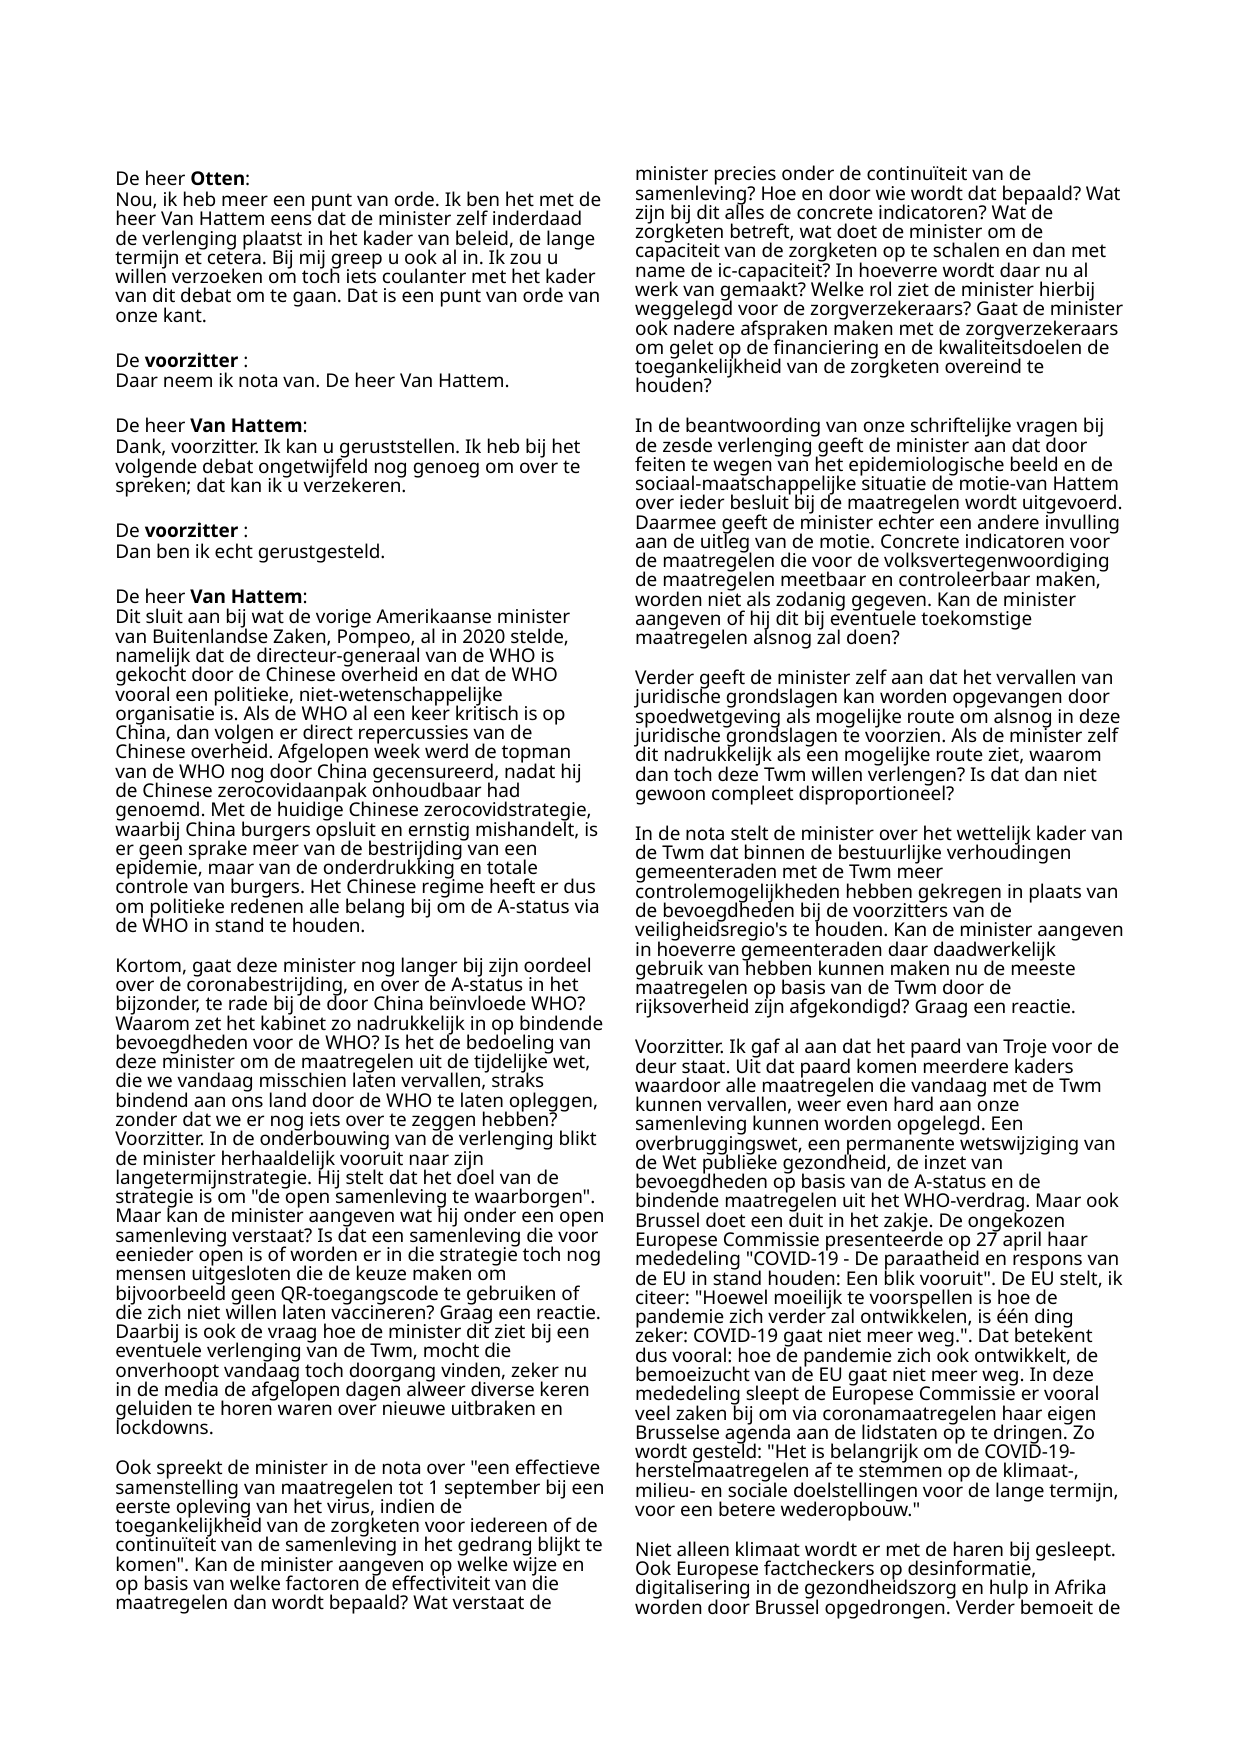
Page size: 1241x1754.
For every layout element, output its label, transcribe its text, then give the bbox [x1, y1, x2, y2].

text Voorzitter. Ik gaf al aan dat het paard van Troje voor de deur staat. Uit dat paard komen meerdere kaders waardoor alle maatregelen die vandaag met de Twm kunnen vervallen, weer even hard aan onze samenleving kunnen worden opgelegd. Een overbruggingswet, een permanente wetswijziging van de Wet publieke gezondheid, de inzet van bevoegdheden op basis van de A-status en de bindende maatregelen uit het WHO-verdrag. Maar ook Brussel doet een duit in het zakje. De ongekozen Europese Commissie presenteerde op 27 april haar mededeling "COVID-19 - De paraatheid en respons van de EU in stand houden: Een blik vooruit". De EU stelt, ik citeer: "Hoewel moeilijk te voorspellen is hoe de pandemie zich verder zal ontwikkelen, is één ding zeker: COVID-19 gaat niet meer weg.". Dat betekent dus vooral: hoe de pandemie zich ook ontwikkelt, de bemoeizucht van de EU gaat niet meer weg. In deze mededeling sleept de Europese Commissie er vooral veel zaken bij om via coronamaatregelen haar eigen Brusselse agenda aan de lidstaten op te dringen. Zo wordt gesteld: "Het is belangrijk om de COVID-19-herstelmaatregelen af te stemmen op de klimaat-, milieu- en sociale doelstellingen voor de lange termijn, voor een betere wederopbouw." [635, 1038, 1125, 1520]
text In de beantwoording van onze schriftelijke vragen bij de zesde verlenging geeft de minister aan dat door feiten te wegen van het epidemiologische beeld en de sociaal-maatschappelijke situatie de motie-van Hattem over ieder besluit bij de maatregelen wordt uitgevoerd. Daarmee geeft de minister echter een andere invulling aan de uitleg van de motie. Concrete indicatoren voor de maatregelen die voor de volksvertegenwoordiging de maatregelen meetbaar en controleerbaar maken, worden niet als zodanig gegeven. Kan de minister aangeven of hij dit bij eventuele toekomstige maatregelen alsnog zal doen? [635, 417, 1125, 648]
text Nou, ik heb meer een punt van orde. Ik ben het met de heer Van Hattem eens dat de minister zelf inderdaad de verlenging plaatst in het kader van beleid, de lange termijn et cetera. Bij mij greep u ook al in. Ik zou u willen verzoeken om toch iets coulanter met het kader van dit debat om te gaan. Dat is een punt van orde van onze kant. [115, 191, 605, 326]
text Verder geeft de minister zelf aan dat het vervallen van juridische grondslagen kan worden opgevangen door spoedwetgeving als mogelijke route om alsnog in deze juridische grondslagen te voorzien. Als de minister zelf dit nadrukkelijk als een mogelijke route ziet, waarom dan toch deze Twm willen verlengen? Is dat dan niet gewoon compleet disproportioneel? [635, 669, 1125, 804]
text Ook spreekt de minister in de nota over "een effectieve samenstelling van maatregelen tot 1 september bij een eerste opleving van het virus, indien de toegankelijkheid van de zorgketen voor iedereen of de continuïteit van de samenleving in het gedrang blijkt te komen". Kan de minister aangeven op welke wijze en op basis van welke factoren de effectiviteit van die maatregelen dan wordt bepaald? Wat verstaat de [115, 1459, 605, 1613]
text minister precies onder de continuïteit van de samenleving? Hoe en door wie wordt dat bepaald? Wat zijn bij dit alles de concrete indicatoren? Wat de zorgketen betreft, wat doet de minister om de capaciteit van de zorgketen op te schalen en dan met name de ic-capaciteit? In hoeverre wordt daar nu al werk van gemaakt? Welke rol ziet de minister hierbij weggelegd voor de zorgverzekeraars? Gaat de minister ook nadere afspraken maken met de zorgverzekeraars om gelet op de financiering en de kwaliteitsdoelen de toegankelijkheid van de zorgketen overeind te houden? [635, 165, 1125, 397]
text Daar neem ik nota van. De heer Van Hattem. [115, 372, 605, 392]
text De voorzitter : [115, 517, 605, 543]
text De heer Van Hattem: [115, 583, 605, 608]
text Niet alleen klimaat wordt er met de haren bij gesleept. Ook Europese factcheckers op desinformatie, digitalisering in de gezondheidszorg en hulp in Afrika worden door Brussel opgedrongen. Verder bemoeit de [635, 1541, 1125, 1618]
text De voorzitter : [115, 347, 605, 372]
text Dan ben ik echt gerustgesteld. [115, 543, 605, 562]
text Dit sluit aan bij wat de vorige Amerikaanse minister van Buitenlandse Zaken, Pompeo, al in 2020 stelde, namelijk dat de directeur-generaal van de WHO is gekocht door de Chinese overheid en dat de WHO vooral een politieke, niet-wetenschappelijke organisatie is. Als de WHO al een keer kritisch is op China, dan volgen er direct repercussies van de Chinese overheid. Afgelopen week werd de topman van de WHO nog door China gecensureerd, nadat hij de Chinese zerocovidaanpak onhoudbaar had genoemd. Met de huidige Chinese zerocovidstrategie, waarbij China burgers opsluit en ernstig mishandelt, is er geen sprake meer van de bestrijding van een epidemie, maar van de onderdrukking en totale controle van burgers. Het Chinese regime heeft er dus om politieke redenen alle belang bij om de A-status via de WHO in stand te houden. [115, 608, 605, 936]
text Dank, voorzitter. Ik kan u geruststellen. Ik heb bij het volgende debat ongetwijfeld nog genoeg om over te spreken; dat kan ik u verzekeren. [115, 438, 605, 496]
text In de nota stelt de minister over het wettelijk kader van de Twm dat binnen de bestuurlijke verhoudingen gemeenteraden met de Twm meer controlemogelijkheden hebben gekregen in plaats van de bevoegdheden bij de voorzitters van de veiligheidsregio's te houden. Kan de minister aangeven in hoeverre gemeenteraden daar daadwerkelijk gebruik van hebben kunnen maken nu de meeste maatregelen op basis van de Twm door de rijksoverheid zijn afgekondigd? Graag een reactie. [635, 825, 1125, 1018]
text De heer Van Hattem: [115, 413, 605, 438]
text Kortom, gaat deze minister nog langer bij zijn oordeel over de coronabestrijding, en over de A-status in het bijzonder, te rade bij de door China beïnvloede WHO? Waarom zet het kabinet zo nadrukkelijk in op bindende bevoegdheden voor de WHO? Is het de bedoeling van deze minister om de maatregelen uit de tijdelijke wet, die we vandaag misschien laten vervallen, straks bindend aan ons land door de WHO te laten opleggen, zonder dat we er nog iets over te zeggen hebben? Voorzitter. In de onderbouwing van de verlenging blikt de minister herhaaldelijk vooruit naar zijn langetermijnstrategie. Hij stelt dat het doel van de strategie is om "de open samenleving te waarborgen". Maar kan de minister aangeven wat hij onder een open samenleving verstaat? Is dat een samenleving die voor eenieder open is of worden er in die strategie toch nog mensen uitgesloten die de keuze maken om bijvoorbeeld geen QR-toegangscode te gebruiken of die zich niet willen laten vaccineren? Graag een reactie. Daarbij is ook de vraag hoe de minister dit ziet bij een eventuele verlenging van de Twm, mocht die onverhoopt vandaag toch doorgang vinden, zeker nu in de media de afgelopen dagen alweer diverse keren geluiden te horen waren over nieuwe uitbraken en lockdowns. [115, 957, 605, 1439]
text De heer Otten: [115, 165, 605, 191]
